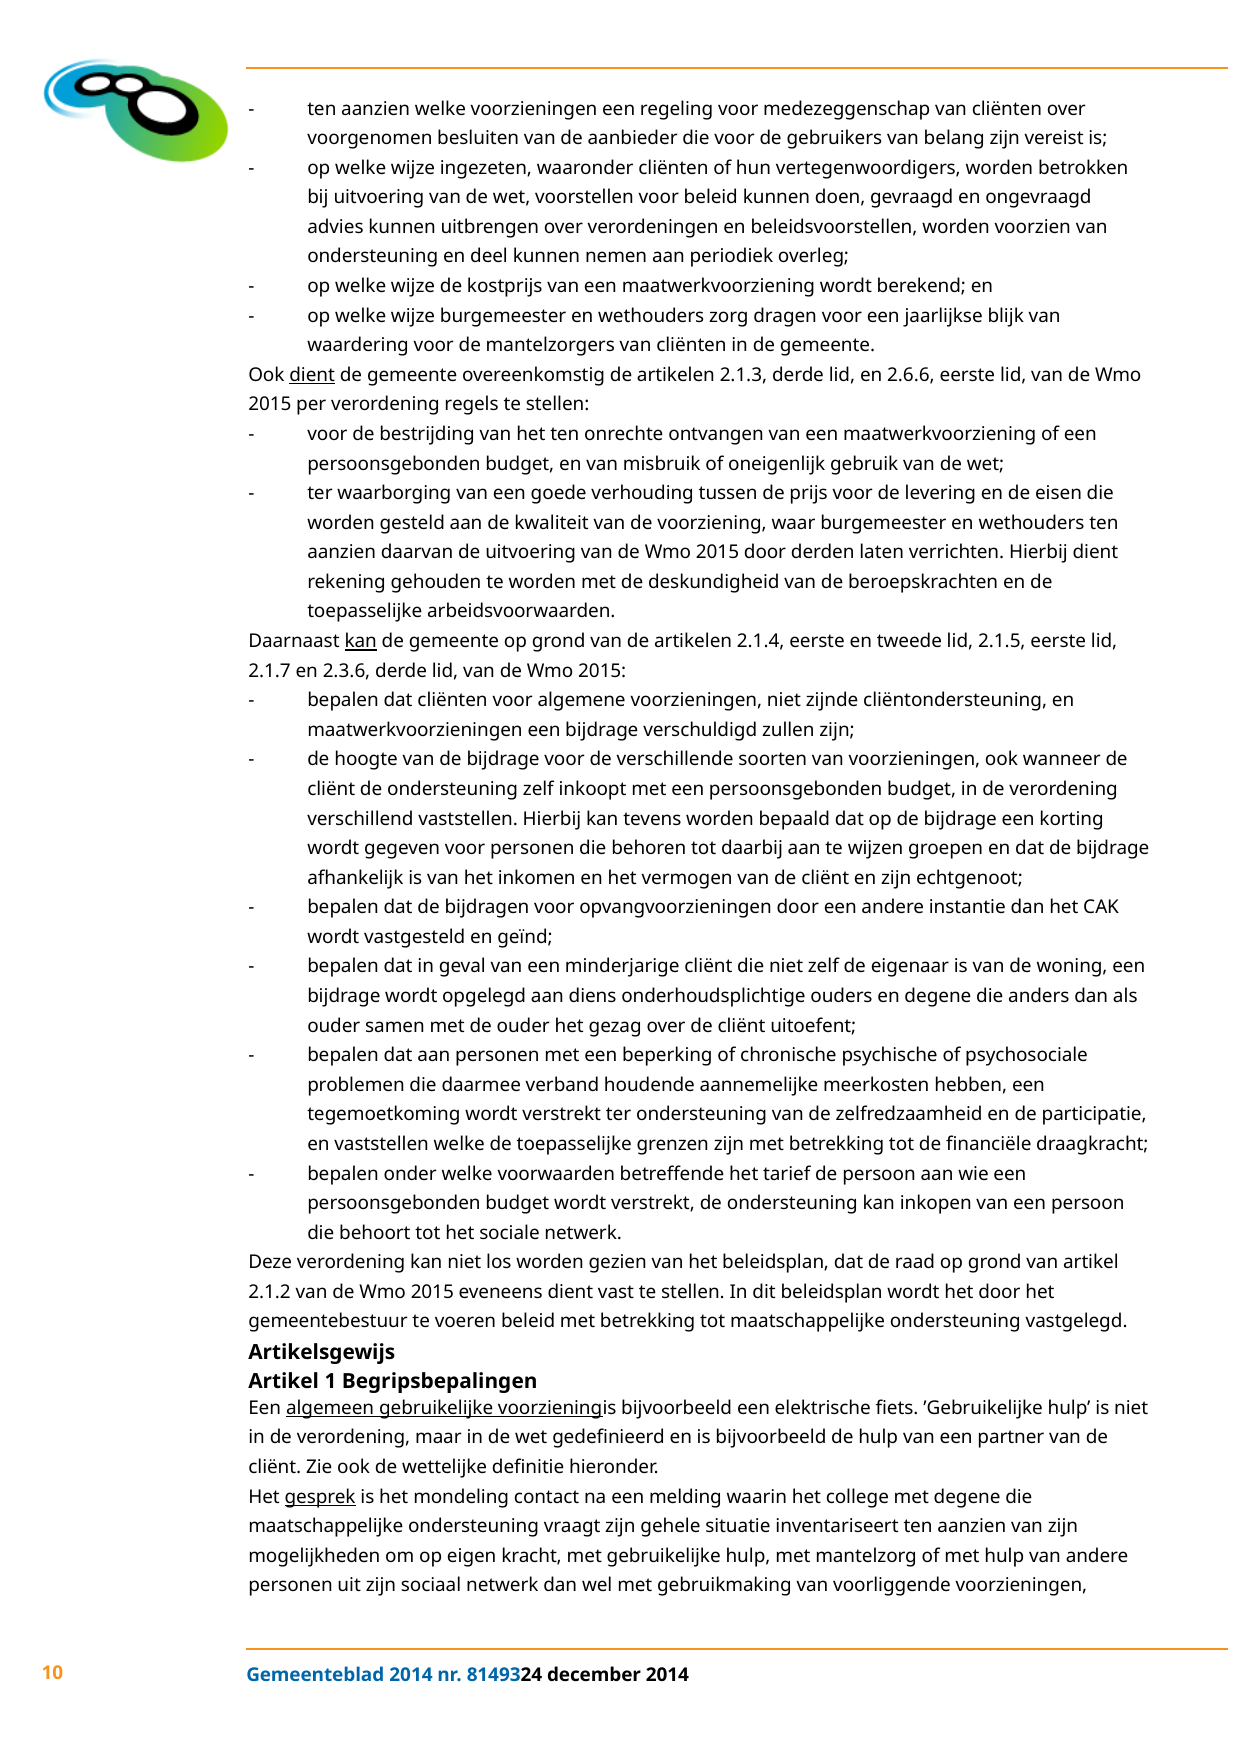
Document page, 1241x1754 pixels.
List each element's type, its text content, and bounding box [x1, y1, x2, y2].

list bepalen dat aan personen met een beperking of chronische psychische of psychosociale problemen die daarmee verband houdende aannemelijke meerkosten hebben, een tegemoetkoming wordt verstrekt ter ondersteuning van de zelfredzaamheid en de participatie, en vaststellen welke de toepasselijke grenzen zijn met betrekking tot de financiële draagkracht; [248, 1041, 1152, 1156]
list bepalen dat de bijdragen voor opvangvoorzieningen door een andere instantie dan het CAK wordt vastgesteld en geïnd; [248, 893, 1152, 949]
text Daarnaast kan de gemeente op grond van de artikelen 2.1.4, eerste en tweede lid, 2.1.5, eerste lid, 2.1.7 en 2.3.6, derde lid, van de Wmo 2015: [248, 627, 1152, 683]
text Deze verordening kan niet los worden gezien van het beleidsplan, dat de raad op grond van artikel 2.1.2 van de Wmo 2015 eveneens dient vast te stellen. In dit beleidsplan wordt het door het gemeentebestuur te voeren beleid met betrekking tot maatschappelijke ondersteuning vastgelegd. [248, 1248, 1152, 1333]
list ten aanzien welke voorzieningen een regeling voor medezeggenschap van cliënten over voorgenomen besluiten van de aanbieder die voor de gebruikers van belang zijn vereist is; [248, 95, 1152, 150]
list bepalen dat cliënten voor algemene voorzieningen, niet zijnde cliëntondersteuning, en maatwerkvoorzieningen een bijdrage verschuldigd zullen zijn; [248, 686, 1152, 742]
list ter waarborging van een goede verhouding tussen de prijs voor de levering en de eisen die worden gesteld aan de kwaliteit van de voorziening, waar burgemeester en wethouders ten aanzien daarvan de uitvoering van de Wmo 2015 door derden laten verrichten. Hierbij dient rekening gehouden te worden met de deskundigheid van de beroepskrachten en de toepasselijke arbeidsvoorwaarden. [248, 479, 1152, 623]
list op welke wijze burgemeester en wethouders zorg dragen voor een jaarlijkse blijk van waardering voor de mantelzorgers van cliënten in de gemeente. [248, 302, 1152, 357]
text Artikel 1 Begripsbepalingen [248, 1366, 1152, 1394]
text Een algemeen gebruikelijke voorzieningis bijvoorbeeld een elektrische fiets. ’Gebruikelijke hulp’ is niet in de verordening, maar in de wet gedefinieerd en is bijvoorbeeld de hulp van een partner van de cliënt. Zie ook de wettelijke definitie hieronder. [248, 1394, 1152, 1479]
list op welke wijze de kostprijs van een maatwerkvoorziening wordt berekend; en [248, 272, 1152, 298]
text Artikelsgewijs [248, 1337, 1152, 1366]
picture [41, 47, 231, 172]
list op welke wijze ingezeten, waaronder cliënten of hun vertegenwoordigers, worden betrokken bij uitvoering van de wet, voorstellen voor beleid kunnen doen, gevraagd en ongevraagd advies kunnen uitbrengen over verordeningen en beleidsvoorstellen, worden voorzien van ondersteuning en deel kunnen nemen aan periodiek overleg; [248, 154, 1152, 268]
list bepalen dat in geval van een minderjarige cliënt die niet zelf de eigenaar is van de woning, een bijdrage wordt opgelegd aan diens onderhoudsplichtige ouders en degene die anders dan als ouder samen met de ouder het gezag over de cliënt uitoefent; [248, 953, 1152, 1038]
list de hoogte van de bijdrage voor de verschillende soorten van voorzieningen, ook wanneer de cliënt de ondersteuning zelf inkoopt met een persoonsgebonden budget, in de verordening verschillend vaststellen. Hierbij kan tevens worden bepaald dat op de bijdrage een korting wordt gegeven voor personen die behoren tot daarbij aan te wijzen groepen en dat de bijdrage afhankelijk is van het inkomen en het vermogen van de cliënt en zijn echtgenoot; [248, 746, 1152, 890]
list voor de bestrijding van het ten onrechte ontvangen van een maatwerkvoorziening of een persoonsgebonden budget, en van misbruik of oneigenlijk gebruik van de wet; [248, 420, 1152, 476]
list bepalen onder welke voorwaarden betreffende het tarief de persoon aan wie een persoonsgebonden budget wordt verstrekt, de ondersteuning kan inkopen van een persoon die behoort tot het sociale netwerk. [248, 1160, 1152, 1245]
text Het gesprek is het mondeling contact na een melding waarin het college met degene die maatschappelijke ondersteuning vraagt zijn gehele situatie inventariseert ten aanzien van zijn mogelijkheden om op eigen kracht, met gebruikelijke hulp, met mantelzorg of met hulp van andere personen uit zijn sociaal netwerk dan wel met gebruikmaking van voorliggende voorzieningen, [248, 1483, 1152, 1597]
text Ook dient de gemeente overeenkomstig de artikelen 2.1.3, derde lid, en 2.6.6, eerste lid, van de Wmo 2015 per verordening regels te stellen: [248, 361, 1152, 416]
